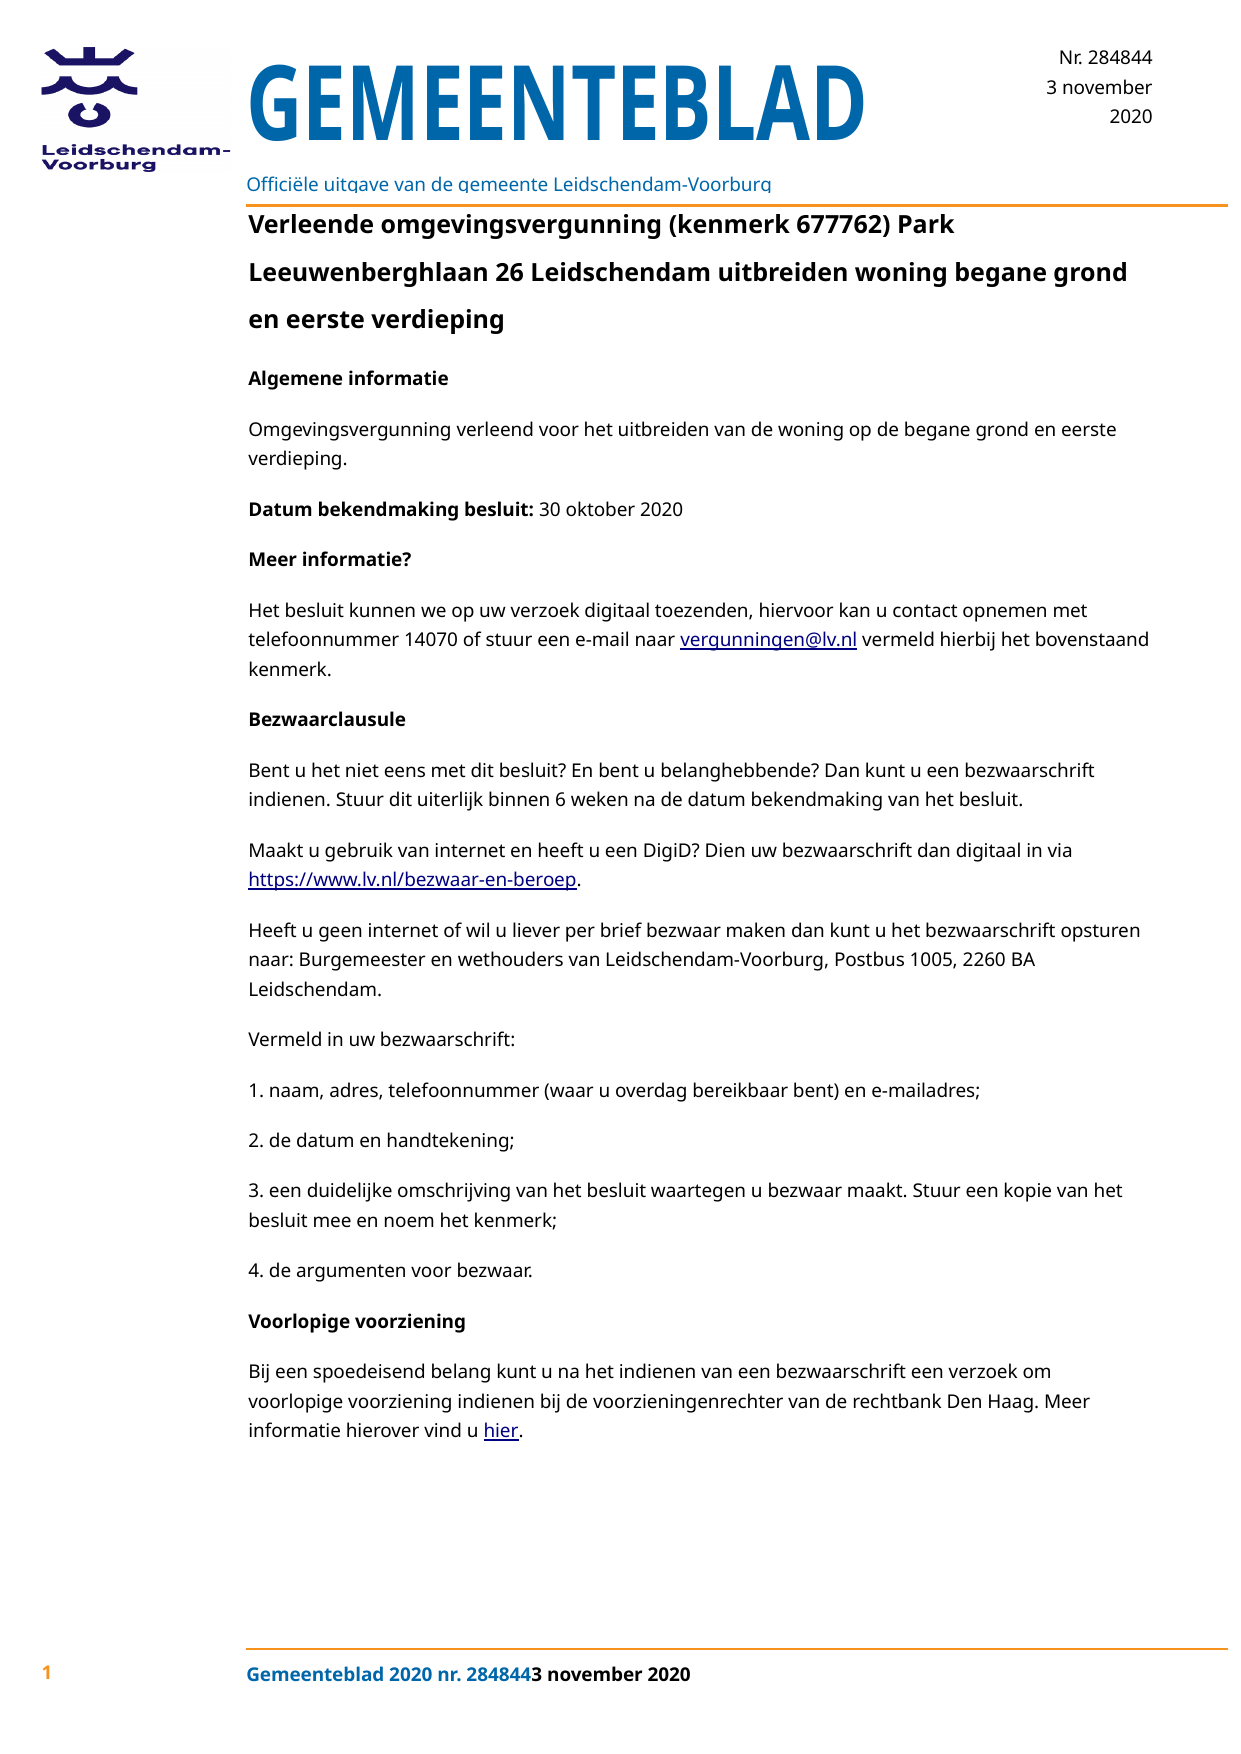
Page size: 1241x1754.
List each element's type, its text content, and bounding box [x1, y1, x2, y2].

text Vermeld in uw bezwaarschrift: [248, 1026, 1152, 1052]
text Bij een spoedeisend belang kunt u na het indienen van een bezwaarschrift een verzoek om voorlopige voorziening indienen bij de voorzieningenrechter van de rechtbank Den Haag. Meer informatie hierover vind u hier. [248, 1358, 1152, 1443]
text Algemene informatie [248, 366, 1152, 391]
text 3. een duidelijke omschrijving van het besluit waartegen u bezwaar maakt. Stuur een kopie van het besluit mee en noem het kenmerk; [248, 1178, 1152, 1233]
text Meer informatie? [248, 546, 1152, 572]
text 4. de argumenten voor bezwaar. [248, 1258, 1152, 1283]
text Voorlopige voorziening [248, 1308, 1152, 1334]
text Datum bekendmaking besluit: 30 oktober 2020 [248, 496, 1152, 522]
text Bezwaarclausule [248, 706, 1152, 732]
text Heeft u geen internet of wil u liever per brief bezwaar maken dan kunt u het bezwaarschrift opsturen naar: Burgemeester en wethouders van Leidschendam-Voorburg, Postbus 1005, 2260 BA Leidschendam. [248, 917, 1152, 1002]
text 1. naam, adres, telefoonnummer (waar u overdag bereikbaar bent) en e-mailadres; [248, 1077, 1152, 1102]
text 2. de datum en handtekening; [248, 1127, 1152, 1153]
text Bent u het niet eens met dit besluit? En bent u belanghebbende? Dan kunt u een bezwaarschrift indienen. Stuur dit uiterlijk binnen 6 weken na de datum bekendmaking van het besluit. [248, 757, 1152, 812]
text Omgevingsvergunning verleend voor het uitbreiden van de woning op de begane grond en eerste verdieping. [248, 416, 1152, 471]
text Het besluit kunnen we op uw verzoek digitaal toezenden, hiervoor kan u contact opnemen met telefoonnummer 14070 of stuur een e-mail naar vergunningen@lv.nl vermeld hierbij het bovenstaand kenmerk. [248, 597, 1152, 682]
picture [41, 47, 231, 172]
text Verleende omgevingsvergunning (kenmerk 677762) Park Leeuwenberghlaan 26 Leidschendam uitbreiden woning begane grond en eerste verdieping [248, 207, 1152, 336]
text Maakt u gebruik van internet en heeft u een DigiD? Dien uw bezwaarschrift dan digitaal in via https://www.lv.nl/bezwaar-en-beroep. [248, 837, 1152, 892]
